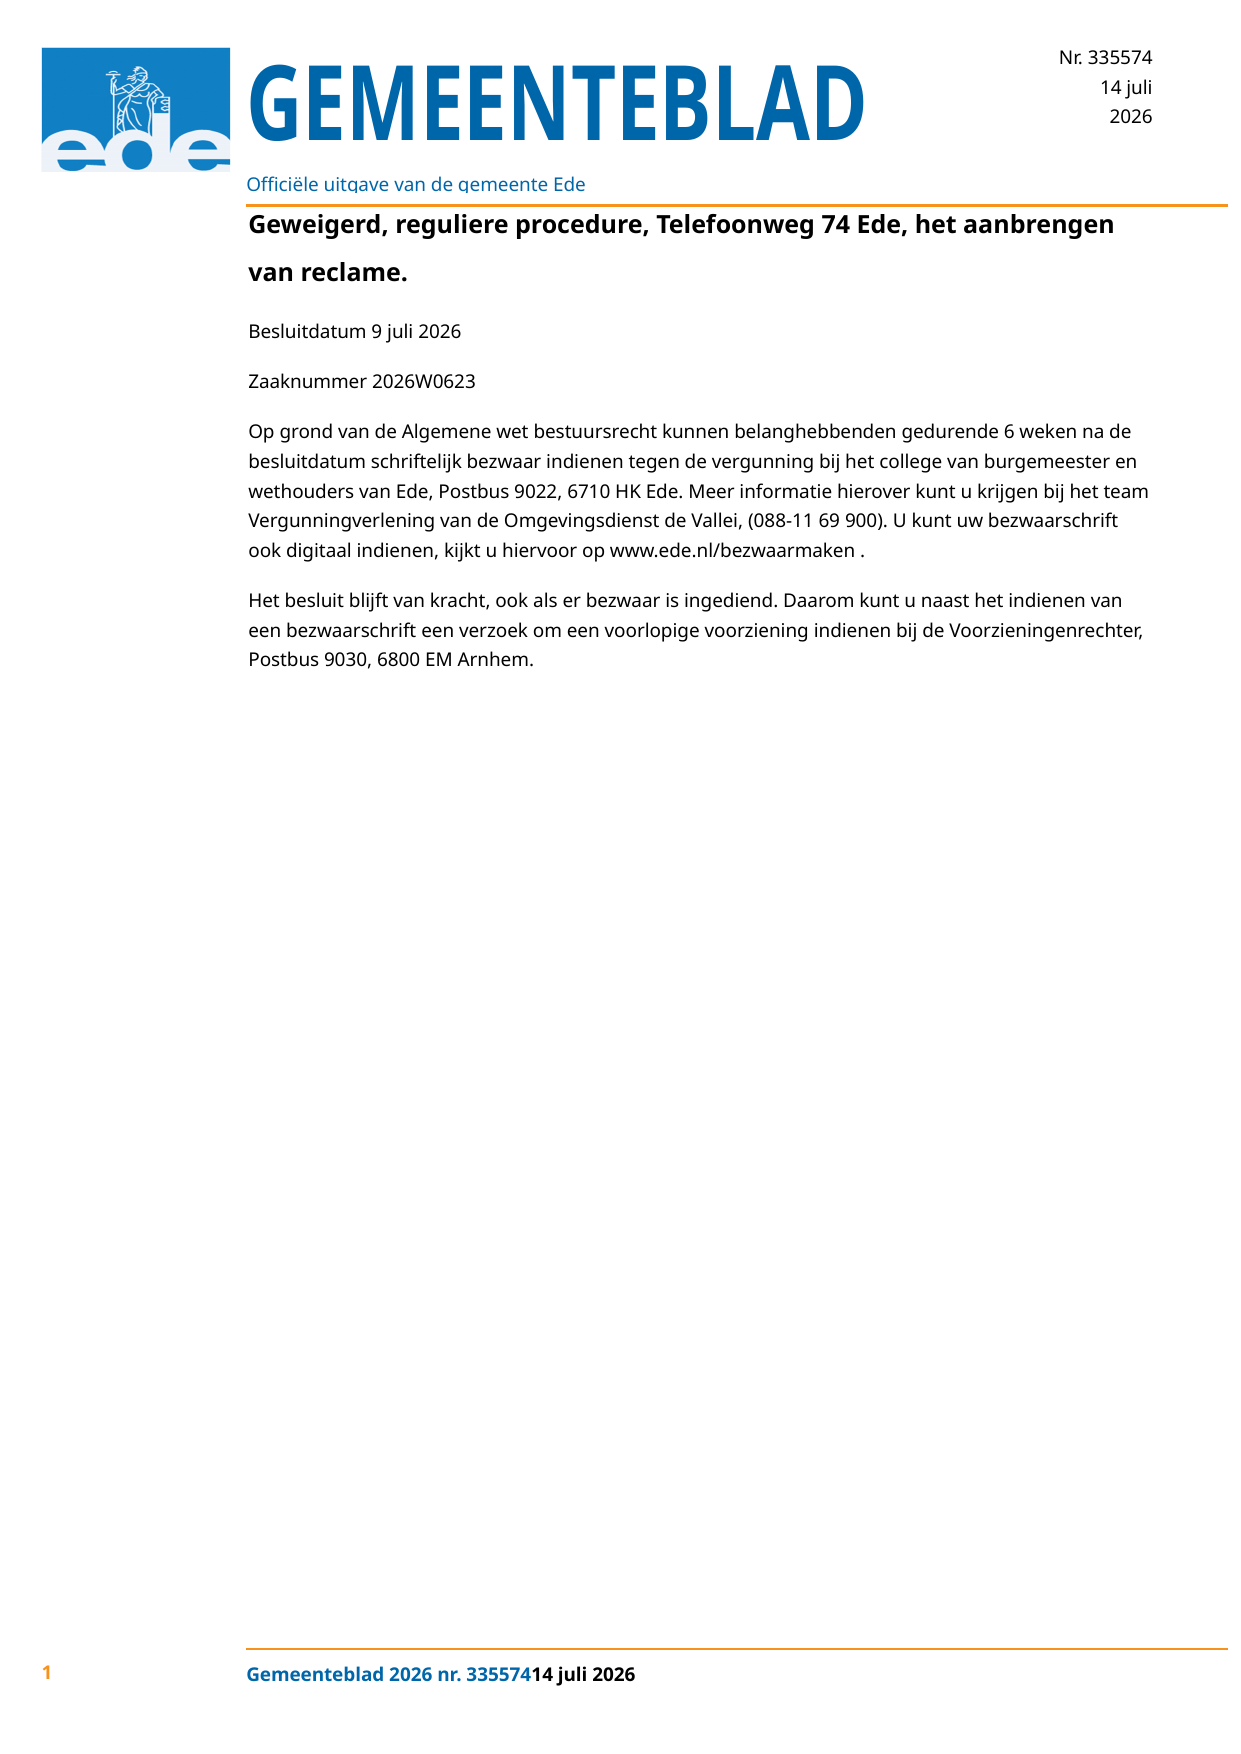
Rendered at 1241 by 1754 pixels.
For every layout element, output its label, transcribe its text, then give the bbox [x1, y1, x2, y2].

picture [41, 47, 231, 172]
text Het besluit blijft van kracht, ook als er bezwaar is ingediend. Daarom kunt u naast het indienen van een bezwaarschrift een verzoek om een voorlopige voorziening indienen bij de Voorzieningenrechter, Postbus 9030, 6800 EM Arnhem. [248, 587, 1152, 672]
text Zaaknummer 2026W0623 [248, 368, 1152, 394]
text Geweigerd, reguliere procedure, Telefoonweg 74 Ede, het aanbrengen van reclame. [248, 207, 1152, 288]
text Besluitdatum 9 juli 2026 [248, 318, 1152, 344]
text Op grond van de Algemene wet bestuursrecht kunnen belanghebbenden gedurende 6 weken na de besluitdatum schriftelijk bezwaar indienen tegen de vergunning bij het college van burgemeester en wethouders van Ede, Postbus 9022, 6710 HK Ede. Meer informatie hierover kunt u krijgen bij het team Vergunningverlening van de Omgevingsdienst de Vallei, (088-11 69 900). U kunt uw bezwaarschrift ook digitaal indienen, kijkt u hiervoor op www.ede.nl/bezwaarmaken . [248, 419, 1152, 563]
